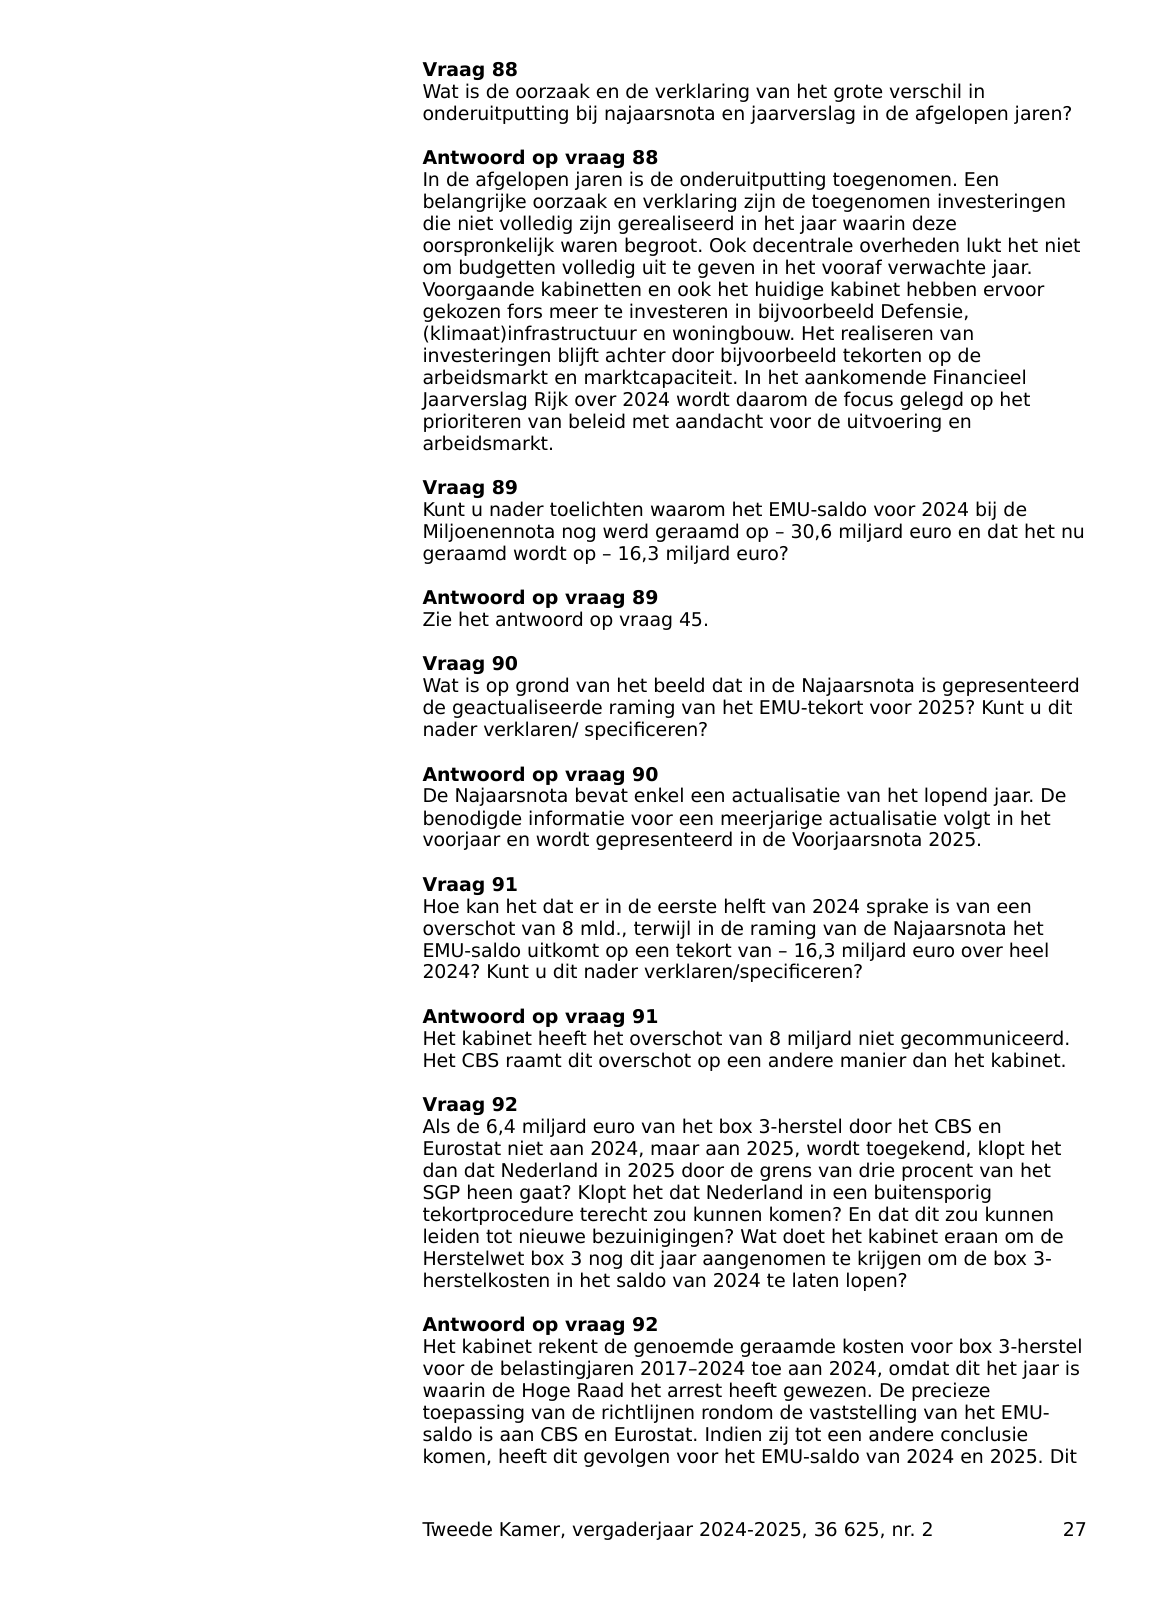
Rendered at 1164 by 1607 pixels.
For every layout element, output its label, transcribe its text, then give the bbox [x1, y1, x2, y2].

text In de afgelopen jaren is de onderuitputting toegenomen. Een belangrijke oorzaak en verklaring zijn de toegenomen investeringen die niet volledig zijn gerealiseerd in het jaar waarin deze oorspronkelijk waren begroot. Ook decentrale overheden lukt het niet om budgetten volledig uit te geven in het vooraf verwachte jaar. Voorgaande kabinetten en ook het huidige kabinet hebben ervoor gekozen fors meer te investeren in bijvoorbeeld Defensie, (klimaat)infrastructuur en woningbouw. Het realiseren van investeringen blijft achter door bijvoorbeeld tekorten op de arbeidsmarkt en marktcapaciteit. In het aankomende Financieel Jaarverslag Rijk over 2024 wordt daarom de focus gelegd op het prioriteren van beleid met aandacht voor de uitvoering en arbeidsmarkt. [422, 169, 1087, 455]
text Antwoord op vraag 91 [422, 1006, 1087, 1028]
text Vraag 91 [422, 873, 1087, 896]
text Het kabinet heeft het overschot van 8 miljard niet gecommuniceerd. Het CBS raamt dit overschot op een andere manier dan het kabinet. [422, 1028, 1087, 1072]
text Wat is op grond van het beeld dat in de Najaarsnota is gepresenteerd de geactualiseerde raming van het EMU-tekort voor 2025? Kunt u dit nader verklaren/ specificeren? [422, 675, 1087, 741]
text Vraag 88 [422, 59, 1087, 81]
text Wat is de oorzaak en de verklaring van het grote verschil in onderuitputting bij najaarsnota en jaarverslag in de afgelopen jaren? [422, 81, 1087, 125]
text Antwoord op vraag 88 [422, 147, 1087, 169]
text Antwoord op vraag 92 [422, 1314, 1087, 1336]
text Vraag 90 [422, 653, 1087, 675]
text De Najaarsnota bevat enkel een actualisatie van het lopend jaar. De benodigde informatie voor een meerjarige actualisatie volgt in het voorjaar en wordt gepresenteerd in de Voorjaarsnota 2025. [422, 785, 1087, 851]
text Als de 6,4 miljard euro van het box 3-herstel door het CBS en Eurostat niet aan 2024, maar aan 2025, wordt toegekend, klopt het dan dat Nederland in 2025 door de grens van drie procent van het SGP heen gaat? Klopt het dat Nederland in een buitensporig tekortprocedure terecht zou kunnen komen? En dat dit zou kunnen leiden tot nieuwe bezuinigingen? Wat doet het kabinet eraan om de Herstelwet box 3 nog dit jaar aangenomen te krijgen om de box 3-herstelkosten in het saldo van 2024 te laten lopen? [422, 1116, 1087, 1292]
text Zie het antwoord op vraag 45. [422, 609, 1087, 631]
text Antwoord op vraag 90 [422, 763, 1087, 785]
text Hoe kan het dat er in de eerste helft van 2024 sprake is van een overschot van 8 mld., terwijl in de raming van de Najaarsnota het EMU-saldo uitkomt op een tekort van – 16,3 miljard euro over heel 2024? Kunt u dit nader verklaren/specificeren? [422, 896, 1087, 983]
text Vraag 92 [422, 1094, 1087, 1116]
text Vraag 89 [422, 477, 1087, 499]
text Kunt u nader toelichten waarom het EMU-saldo voor 2024 bij de Miljoenennota nog werd geraamd op – 30,6 miljard euro en dat het nu geraamd wordt op – 16,3 miljard euro? [422, 499, 1087, 565]
text Antwoord op vraag 89 [422, 587, 1087, 609]
text Het kabinet rekent de genoemde geraamde kosten voor box 3-herstel voor de belastingjaren 2017–2024 toe aan 2024, omdat dit het jaar is waarin de Hoge Raad het arrest heeft gewezen. De precieze toepassing van de richtlijnen rondom de vaststelling van het EMU-saldo is aan CBS en Eurostat. Indien zij tot een andere conclusie komen, heeft dit gevolgen voor het EMU-saldo van 2024 en 2025. Dit [422, 1336, 1087, 1468]
